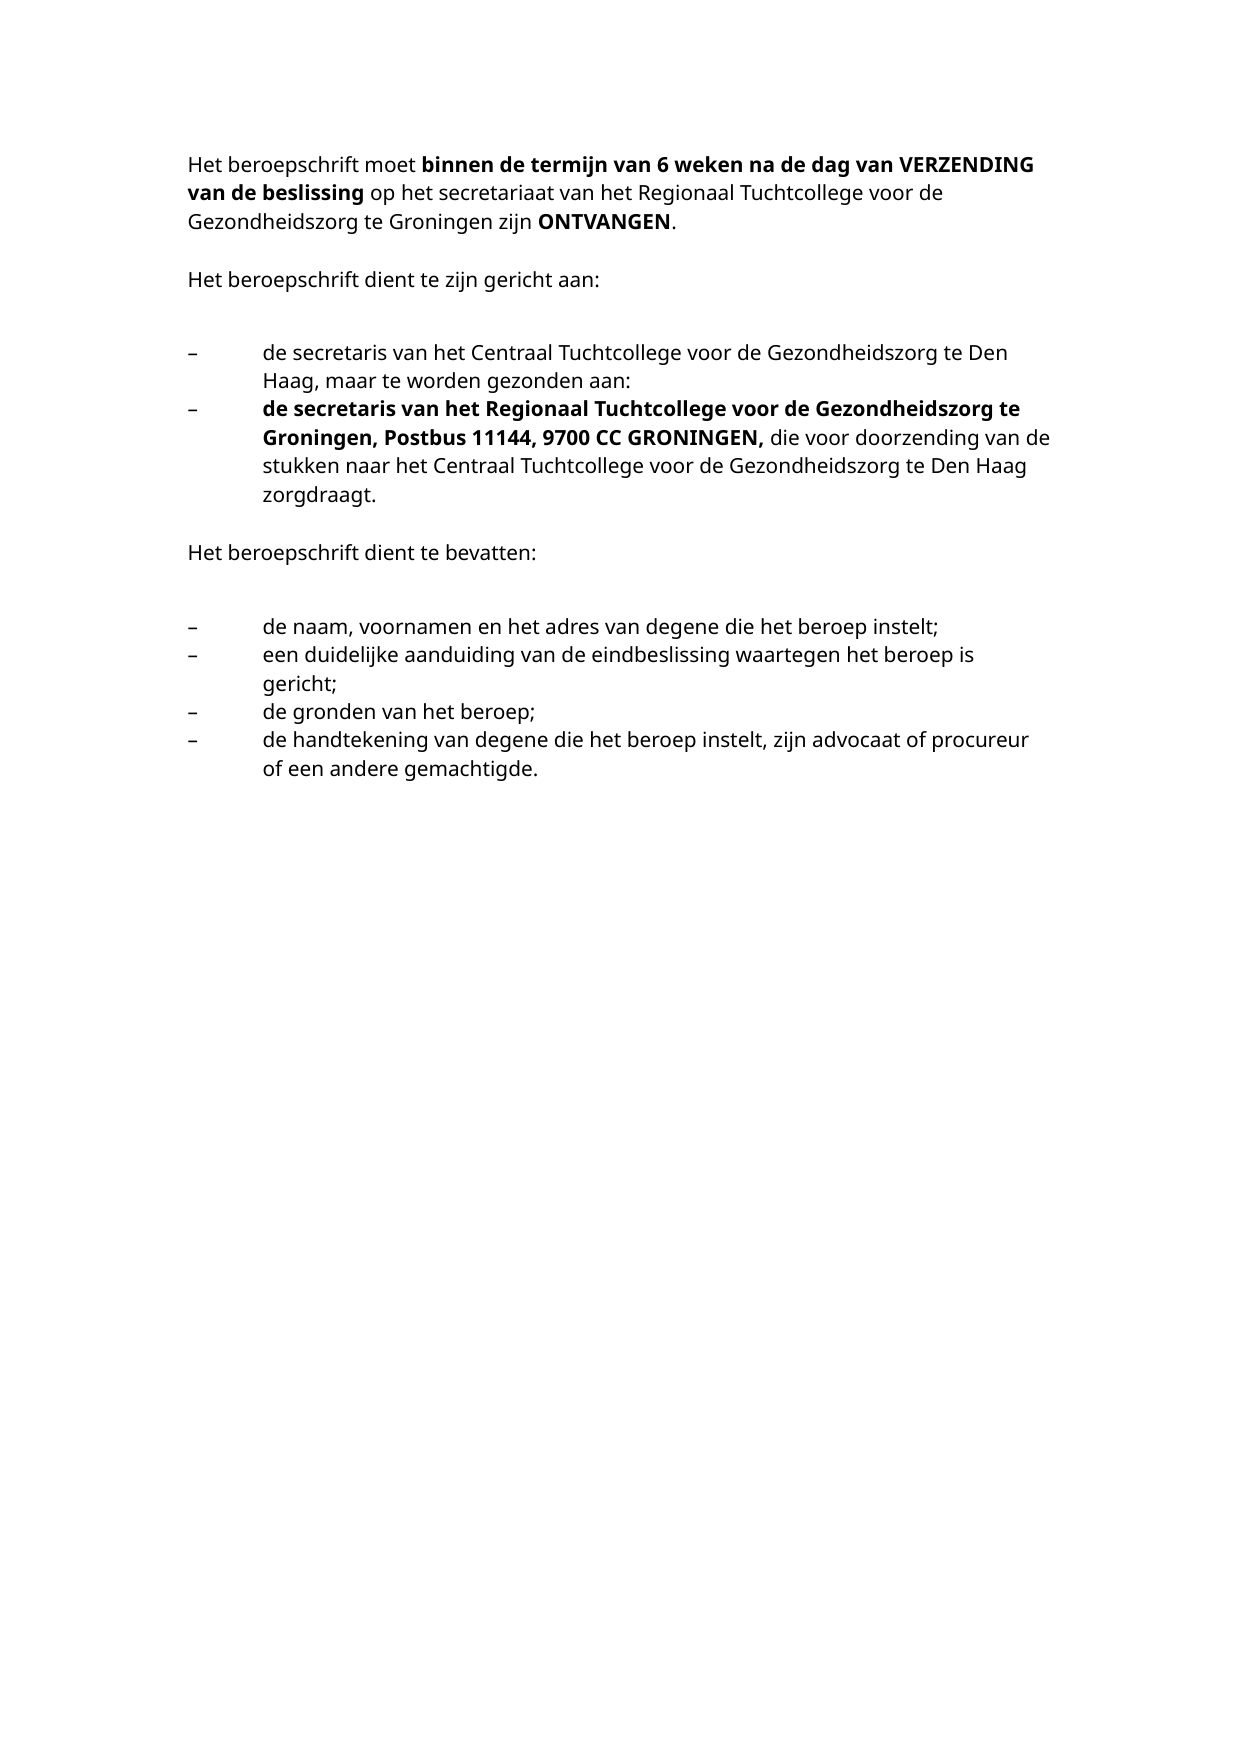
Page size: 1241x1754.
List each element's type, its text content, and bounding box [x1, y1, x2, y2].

text Het beroepschrift dient te bevatten: [187, 538, 1053, 567]
list de handtekening van degene die het beroep instelt, zijn advocaat of procureur of een andere gemachtigde. [187, 726, 1053, 782]
list de secretaris van het Regionaal Tuchtcollege voor de Gezondheidszorg te Groningen, Postbus 11144, 9700 CC GRONINGEN, die voor doorzending van de stukken naar het Centraal Tuchtcollege voor de Gezondheidszorg te Den Haag zorgdraagt. [187, 394, 1053, 508]
list de gronden van het beroep; [187, 697, 1053, 726]
text Het beroepschrift dient te zijn gericht aan: [187, 265, 1053, 293]
text Het beroepschrift moet binnen de termijn van 6 weken na de dag van VERZENDING van de beslissing op het secretariaat van het Regionaal Tuchtcollege voor de Gezondheidszorg te Groningen zijn ONTVANGEN. [187, 150, 1053, 235]
list de secretaris van het Centraal Tuchtcollege voor de Gezondheidszorg te Den Haag, maar te worden gezonden aan: [187, 338, 1053, 394]
list de naam, voornamen en het adres van degene die het beroep instelt; [187, 612, 1053, 640]
list een duidelijke aanduiding van de eindbeslissing waartegen het beroep is gericht; [187, 640, 1053, 697]
